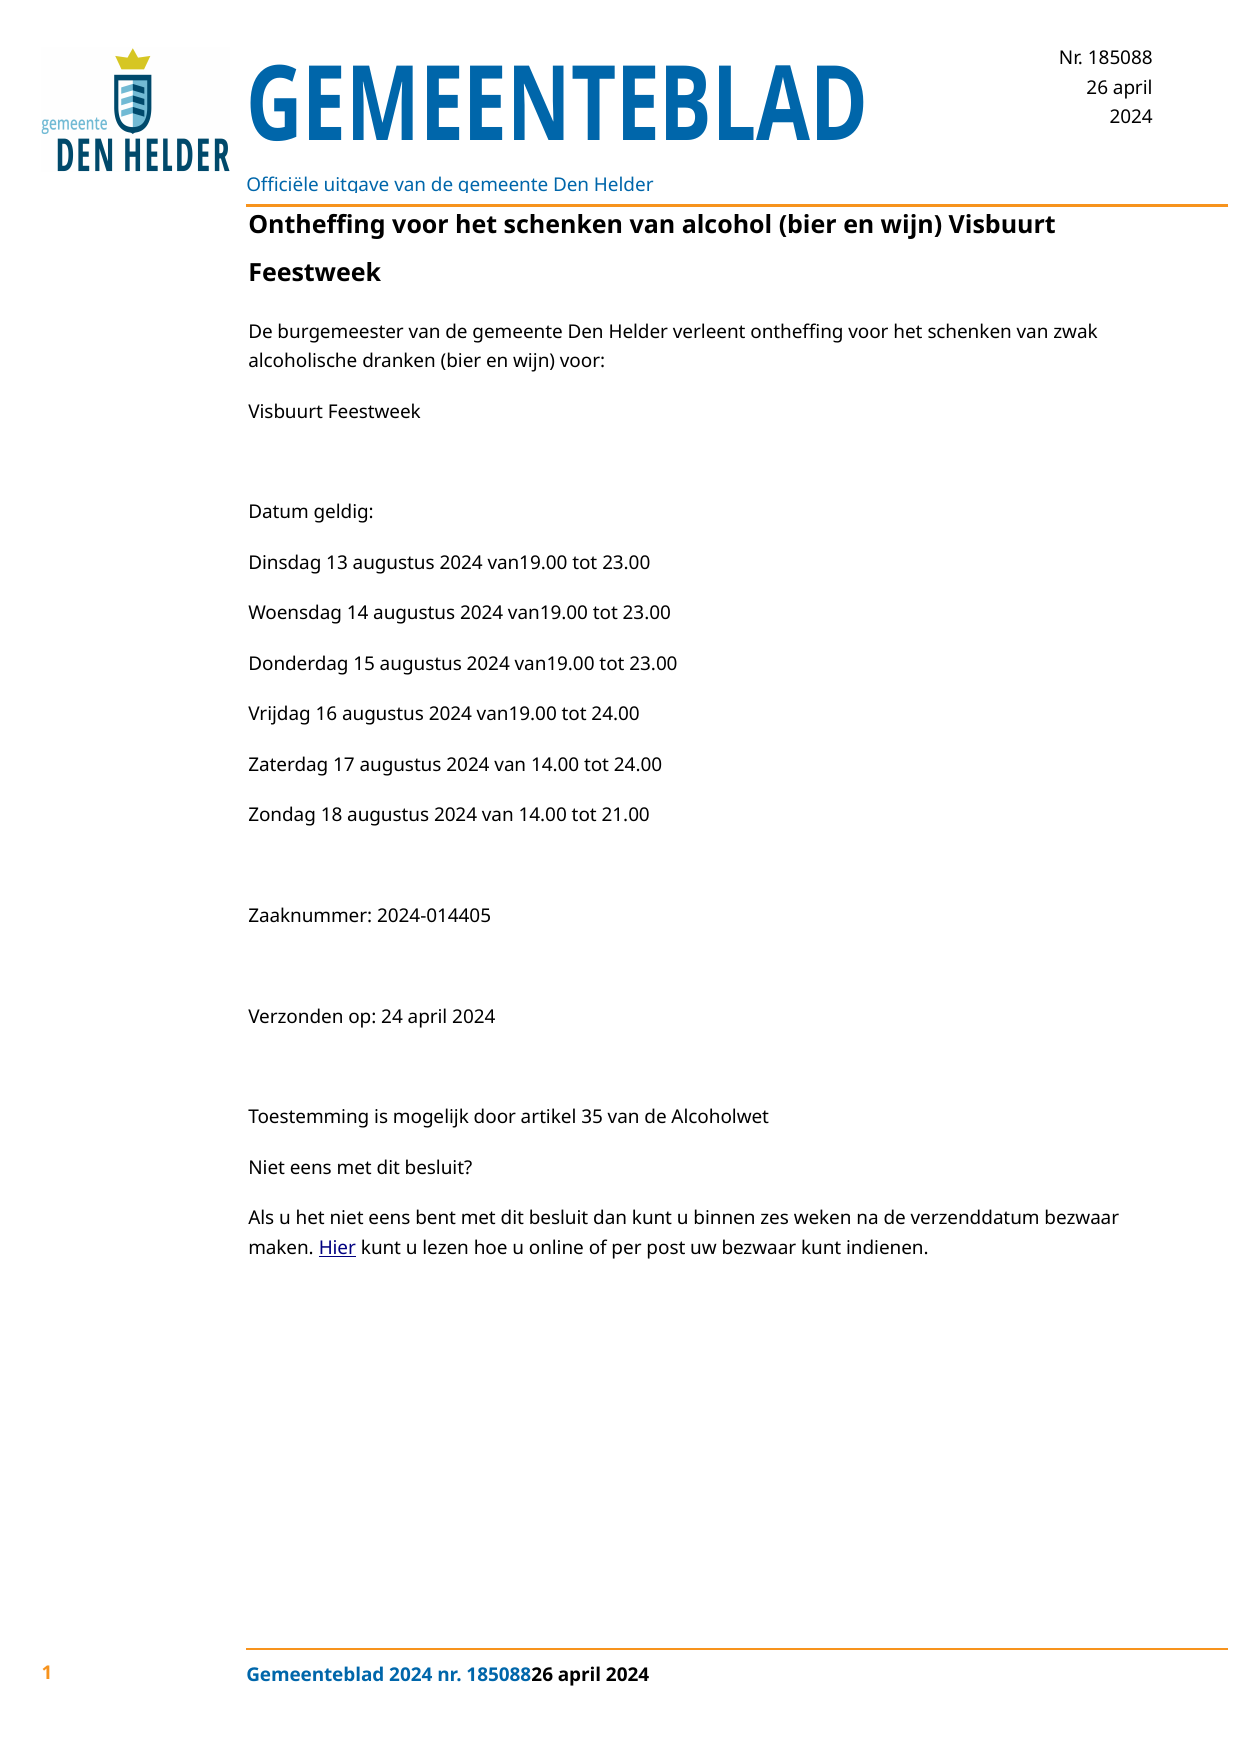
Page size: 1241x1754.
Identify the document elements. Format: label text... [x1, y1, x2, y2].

text Vrijdag 16 augustus 2024 van19.00 tot 24.00 [248, 700, 1152, 726]
text Dinsdag 13 augustus 2024 van19.00 tot 23.00 [248, 549, 1152, 575]
text Ontheffing voor het schenken van alcohol (bier en wijn) Visbuurt Feestweek [248, 207, 1152, 288]
text De burgemeester van de gemeente Den Helder verleent ontheffing voor het schenken van zwak alcoholische dranken (bier en wijn) voor: [248, 318, 1152, 373]
text Zondag 18 augustus 2024 van 14.00 tot 21.00 [248, 801, 1152, 827]
text Zaterdag 17 augustus 2024 van 14.00 tot 24.00 [248, 751, 1152, 777]
text Toestemming is mogelijk door artikel 35 van de Alcoholwet [248, 1104, 1152, 1129]
text Woensdag 14 augustus 2024 van19.00 tot 23.00 [248, 599, 1152, 625]
picture [182, 144, 187, 165]
picture [100, 154, 106, 172]
text Zaaknummer: 2024-014405 [248, 902, 1152, 928]
text Verzonden op: 24 april 2024 [248, 1003, 1152, 1029]
text Visbuurt Feestweek [248, 398, 1152, 424]
text Datum geldig: [248, 499, 1152, 524]
text Niet eens met dit besluit? [248, 1154, 1152, 1180]
picture [220, 160, 224, 172]
text Als u het niet eens bent met dit besluit dan kunt u binnen zes weken na de verzenddatum bezwaar maken. Hier kunt u lezen hoe u online of per post uw bezwaar kunt indienen. [248, 1204, 1152, 1260]
picture [63, 144, 68, 165]
picture [41, 47, 231, 172]
text Donderdag 15 augustus 2024 van19.00 tot 23.00 [248, 650, 1152, 676]
picture [130, 157, 135, 172]
